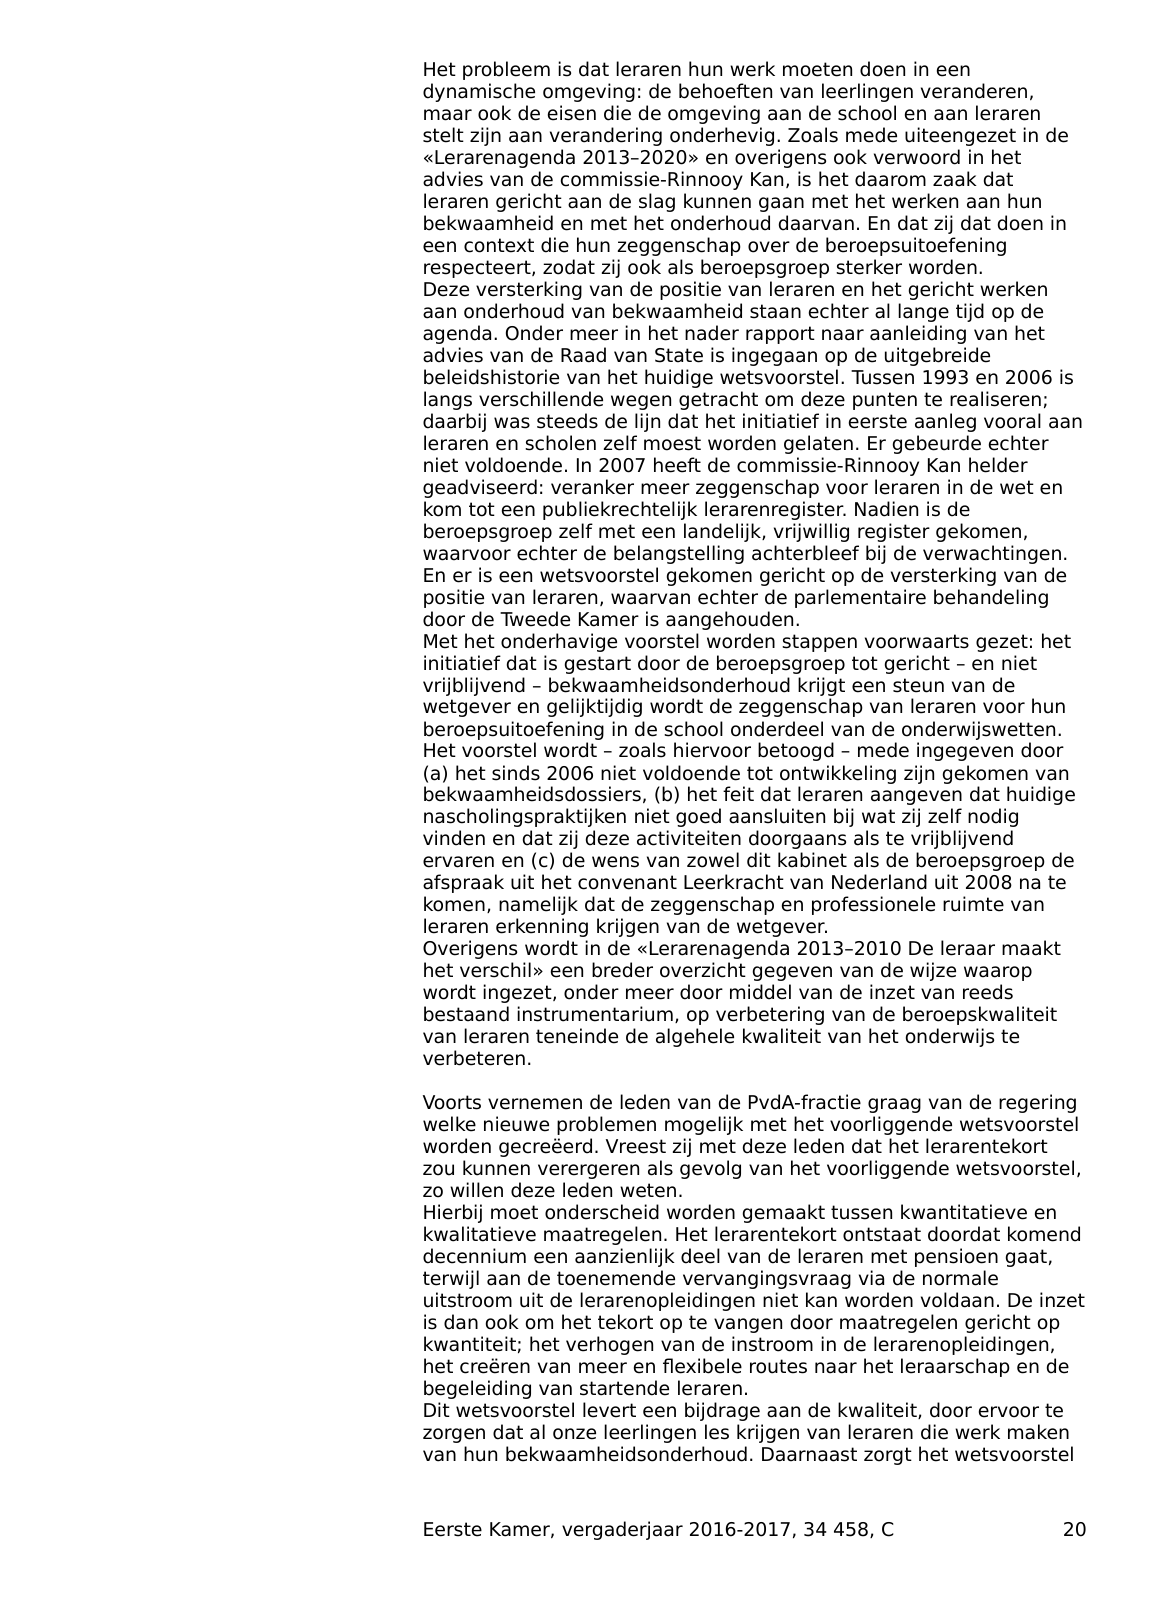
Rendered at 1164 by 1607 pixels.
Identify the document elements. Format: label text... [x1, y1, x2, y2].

text Deze versterking van de positie van leraren en het gericht werken aan onderhoud van bekwaamheid staan echter al lange tijd op de agenda. Onder meer in het nader rapport naar aanleiding van het advies van de Raad van State is ingegaan op de uitgebreide beleidshistorie van het huidige wetsvoorstel. Tussen 1993 en 2006 is langs verschillende wegen getracht om deze punten te realiseren; daarbij was steeds de lijn dat het initiatief in eerste aanleg vooral aan leraren en scholen zelf moest worden gelaten. Er gebeurde echter niet voldoende. In 2007 heeft de commissie-Rinnooy Kan helder geadviseerd: veranker meer zeggenschap voor leraren in de wet en kom tot een publiekrechtelijk lerarenregister. Nadien is de beroepsgroep zelf met een landelijk, vrijwillig register gekomen, waarvoor echter de belangstelling achterbleef bij de verwachtingen. En er is een wetsvoorstel gekomen gericht op de versterking van de positie van leraren, waarvan echter de parlementaire behandeling door de Tweede Kamer is aangehouden. [422, 279, 1087, 631]
text Dit wetsvoorstel levert een bijdrage aan de kwaliteit, door ervoor te zorgen dat al onze leerlingen les krijgen van leraren die werk maken van hun bekwaamheidsonderhoud. Daarnaast zorgt het wetsvoorstel [422, 1400, 1087, 1466]
text Voorts vernemen de leden van de PvdA-fractie graag van de regering welke nieuwe problemen mogelijk met het voorliggende wetsvoorstel worden gecreëerd. Vreest zij met deze leden dat het lerarentekort zou kunnen verergeren als gevolg van het voorliggende wetsvoorstel, zo willen deze leden weten. [422, 1092, 1087, 1202]
text Overigens wordt in de «Lerarenagenda 2013–2010 De leraar maakt het verschil» een breder overzicht gegeven van de wijze waarop wordt ingezet, onder meer door middel van de inzet van reeds bestaand instrumentarium, op verbetering van de beroepskwaliteit van leraren teneinde de algehele kwaliteit van het onderwijs te verbeteren. [422, 938, 1087, 1070]
text Het probleem is dat leraren hun werk moeten doen in een dynamische omgeving: de behoeften van leerlingen veranderen, maar ook de eisen die de omgeving aan de school en aan leraren stelt zijn aan verandering onderhevig. Zoals mede uiteengezet in de «Lerarenagenda 2013–2020» en overigens ook verwoord in het advies van de commissie-Rinnooy Kan, is het daarom zaak dat leraren gericht aan de slag kunnen gaan met het werken aan hun bekwaamheid en met het onderhoud daarvan. En dat zij dat doen in een context die hun zeggenschap over de beroepsuitoefening respecteert, zodat zij ook als beroepsgroep sterker worden. [422, 59, 1087, 279]
text Met het onderhavige voorstel worden stappen voorwaarts gezet: het initiatief dat is gestart door de beroepsgroep tot gericht – en niet vrijblijvend – bekwaamheidsonderhoud krijgt een steun van de wetgever en gelijktijdig wordt de zeggenschap van leraren voor hun beroepsuitoefening in de school onderdeel van de onderwijswetten. Het voorstel wordt – zoals hiervoor betoogd – mede ingegeven door (a) het sinds 2006 niet voldoende tot ontwikkeling zijn gekomen van bekwaamheidsdossiers, (b) het feit dat leraren aangeven dat huidige nascholingspraktijken niet goed aansluiten bij wat zij zelf nodig vinden en dat zij deze activiteiten doorgaans als te vrijblijvend ervaren en (c) de wens van zowel dit kabinet als de beroepsgroep de afspraak uit het convenant Leerkracht van Nederland uit 2008 na te komen, namelijk dat de zeggenschap en professionele ruimte van leraren erkenning krijgen van de wetgever. [422, 631, 1087, 938]
text Hierbij moet onderscheid worden gemaakt tussen kwantitatieve en kwalitatieve maatregelen. Het lerarentekort ontstaat doordat komend decennium een aanzienlijk deel van de leraren met pensioen gaat, terwijl aan de toenemende vervangingsvraag via de normale uitstroom uit de lerarenopleidingen niet kan worden voldaan. De inzet is dan ook om het tekort op te vangen door maatregelen gericht op kwantiteit; het verhogen van de instroom in de lerarenopleidingen, het creëren van meer en flexibele routes naar het leraarschap en de begeleiding van startende leraren. [422, 1202, 1087, 1400]
